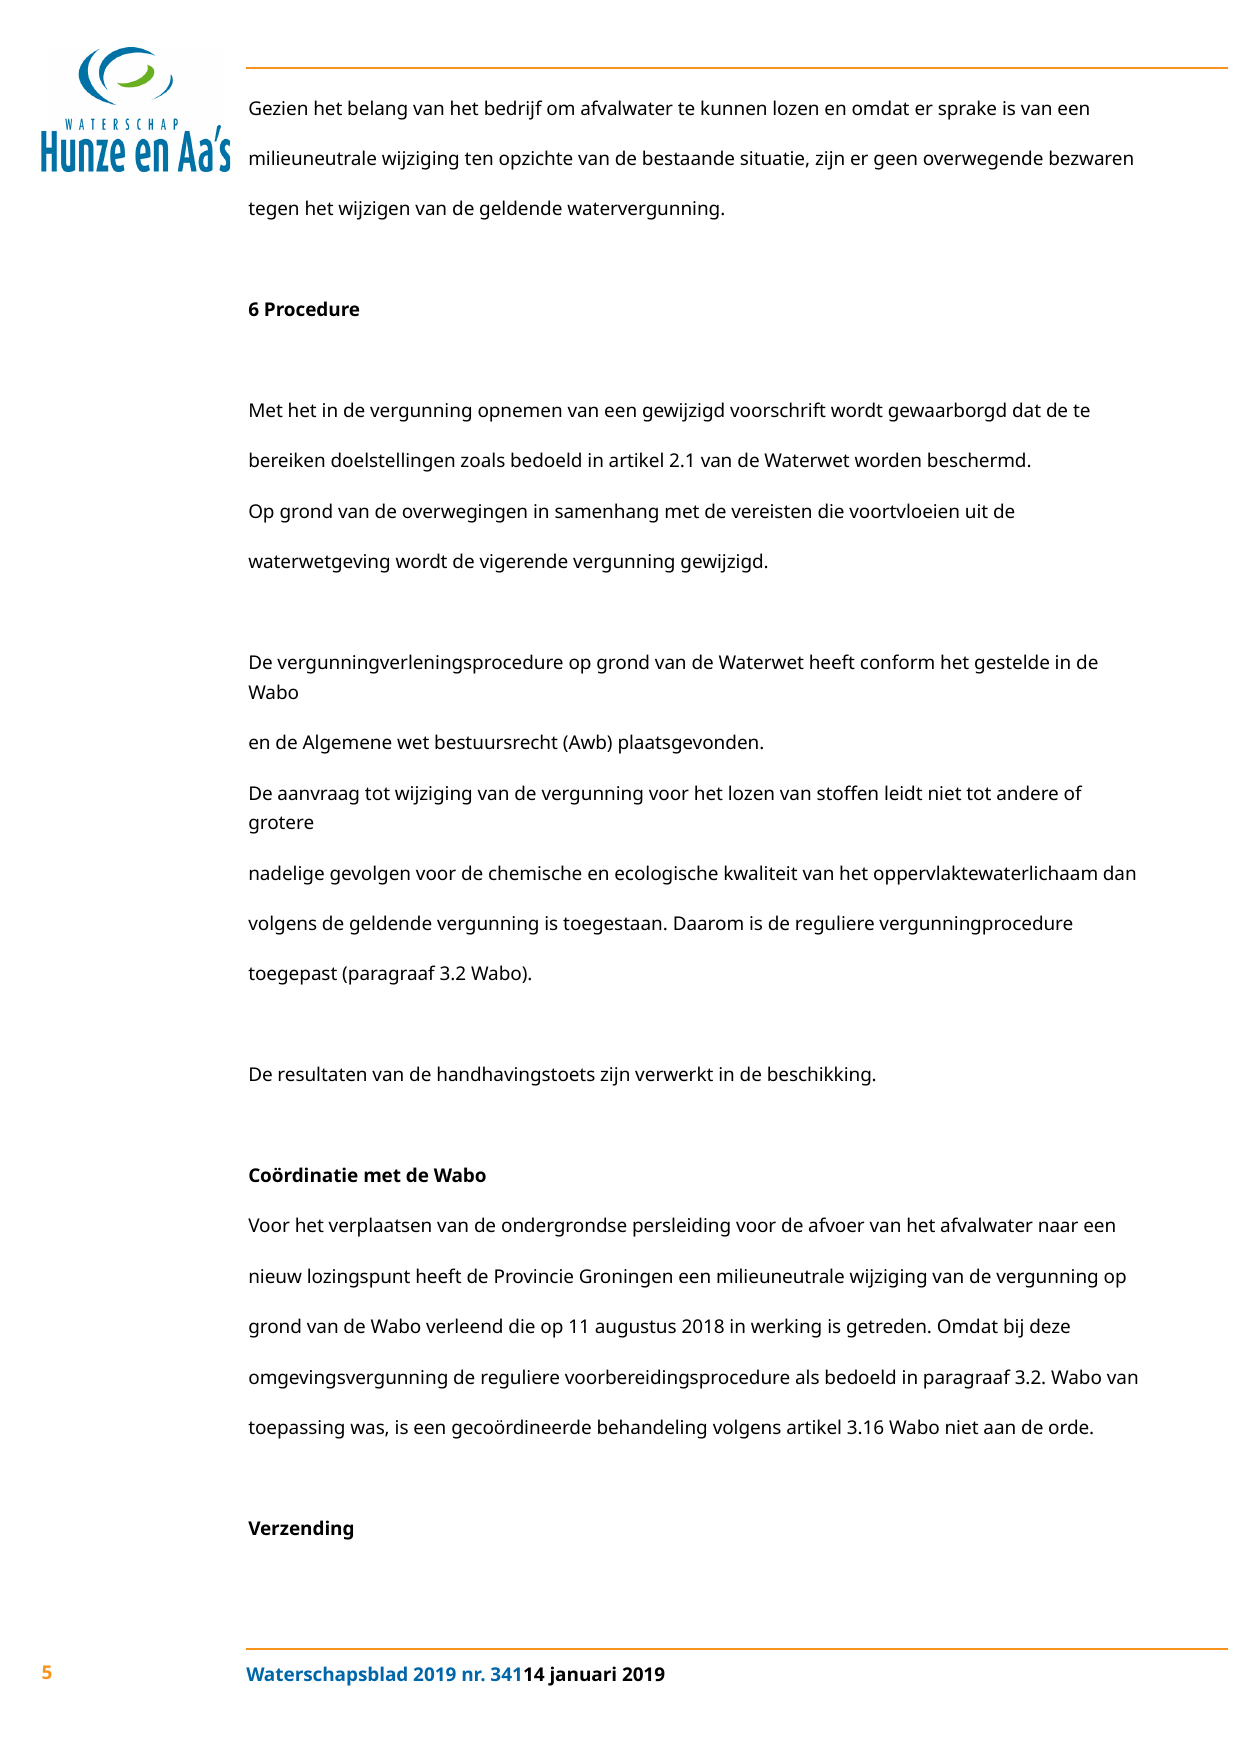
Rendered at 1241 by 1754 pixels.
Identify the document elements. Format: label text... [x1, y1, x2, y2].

text tegen het wijzigen van de geldende watervergunning. [248, 196, 1152, 221]
text Coördinatie met de Wabo [248, 1162, 1152, 1188]
text omgevingsvergunning de reguliere voorbereidingsprocedure als bedoeld in paragraaf 3.2. Wabo van [248, 1364, 1152, 1390]
text 6 Procedure [248, 296, 1152, 322]
text milieuneutrale wijziging ten opzichte van de bestaande situatie, zijn er geen overwegende bezwaren [248, 145, 1152, 171]
text Met het in de vergunning opnemen van een gewijzigd voorschrift wordt gewaarborgd dat de te [248, 397, 1152, 423]
text Op grond van de overwegingen in samenhang met de vereisten die voortvloeien uit de [248, 498, 1152, 524]
text nadelige gevolgen voor de chemische en ecologische kwaliteit van het oppervlaktewaterlichaam dan [248, 860, 1152, 886]
text De aanvraag tot wijziging van de vergunning voor het lozen van stoffen leidt niet tot andere of grotere [248, 780, 1152, 835]
text volgens de geldende vergunning is toegestaan. Daarom is de reguliere vergunningprocedure [248, 910, 1152, 936]
text Gezien het belang van het bedrijf om afvalwater te kunnen lozen en omdat er sprake is van een [248, 95, 1152, 121]
picture [47, 154, 51, 172]
text Verzending [248, 1515, 1152, 1541]
text De resultaten van de handhavingstoets zijn verwerkt in de beschikking. [248, 1061, 1152, 1087]
text en de Algemene wet bestuursrecht (Awb) plaatsgevonden. [248, 729, 1152, 755]
text waterwetgeving wordt de vigerende vergunning gewijzigd. [248, 548, 1152, 574]
text Voor het verplaatsen van de ondergrondse persleiding voor de afvoer van het afvalwater naar een [248, 1213, 1152, 1238]
picture [41, 47, 231, 172]
text toepassing was, is een gecoördineerde behandeling volgens artikel 3.16 Wabo niet aan de orde. [248, 1414, 1152, 1440]
text toegepast (paragraaf 3.2 Wabo). [248, 961, 1152, 986]
text grond van de Wabo verleend die op 11 augustus 2018 in werking is getreden. Omdat bij deze [248, 1313, 1152, 1339]
text De vergunningverleningsprocedure op grond van de Waterwet heeft conform het gestelde in de Wabo [248, 649, 1152, 705]
text nieuw lozingspunt heeft de Provincie Groningen een milieuneutrale wijziging van de vergunning op [248, 1263, 1152, 1289]
picture [183, 163, 191, 172]
picture [226, 145, 231, 156]
text bereiken doelstellingen zoals bedoeld in artikel 2.1 van de Waterwet worden beschermd. [248, 448, 1152, 473]
